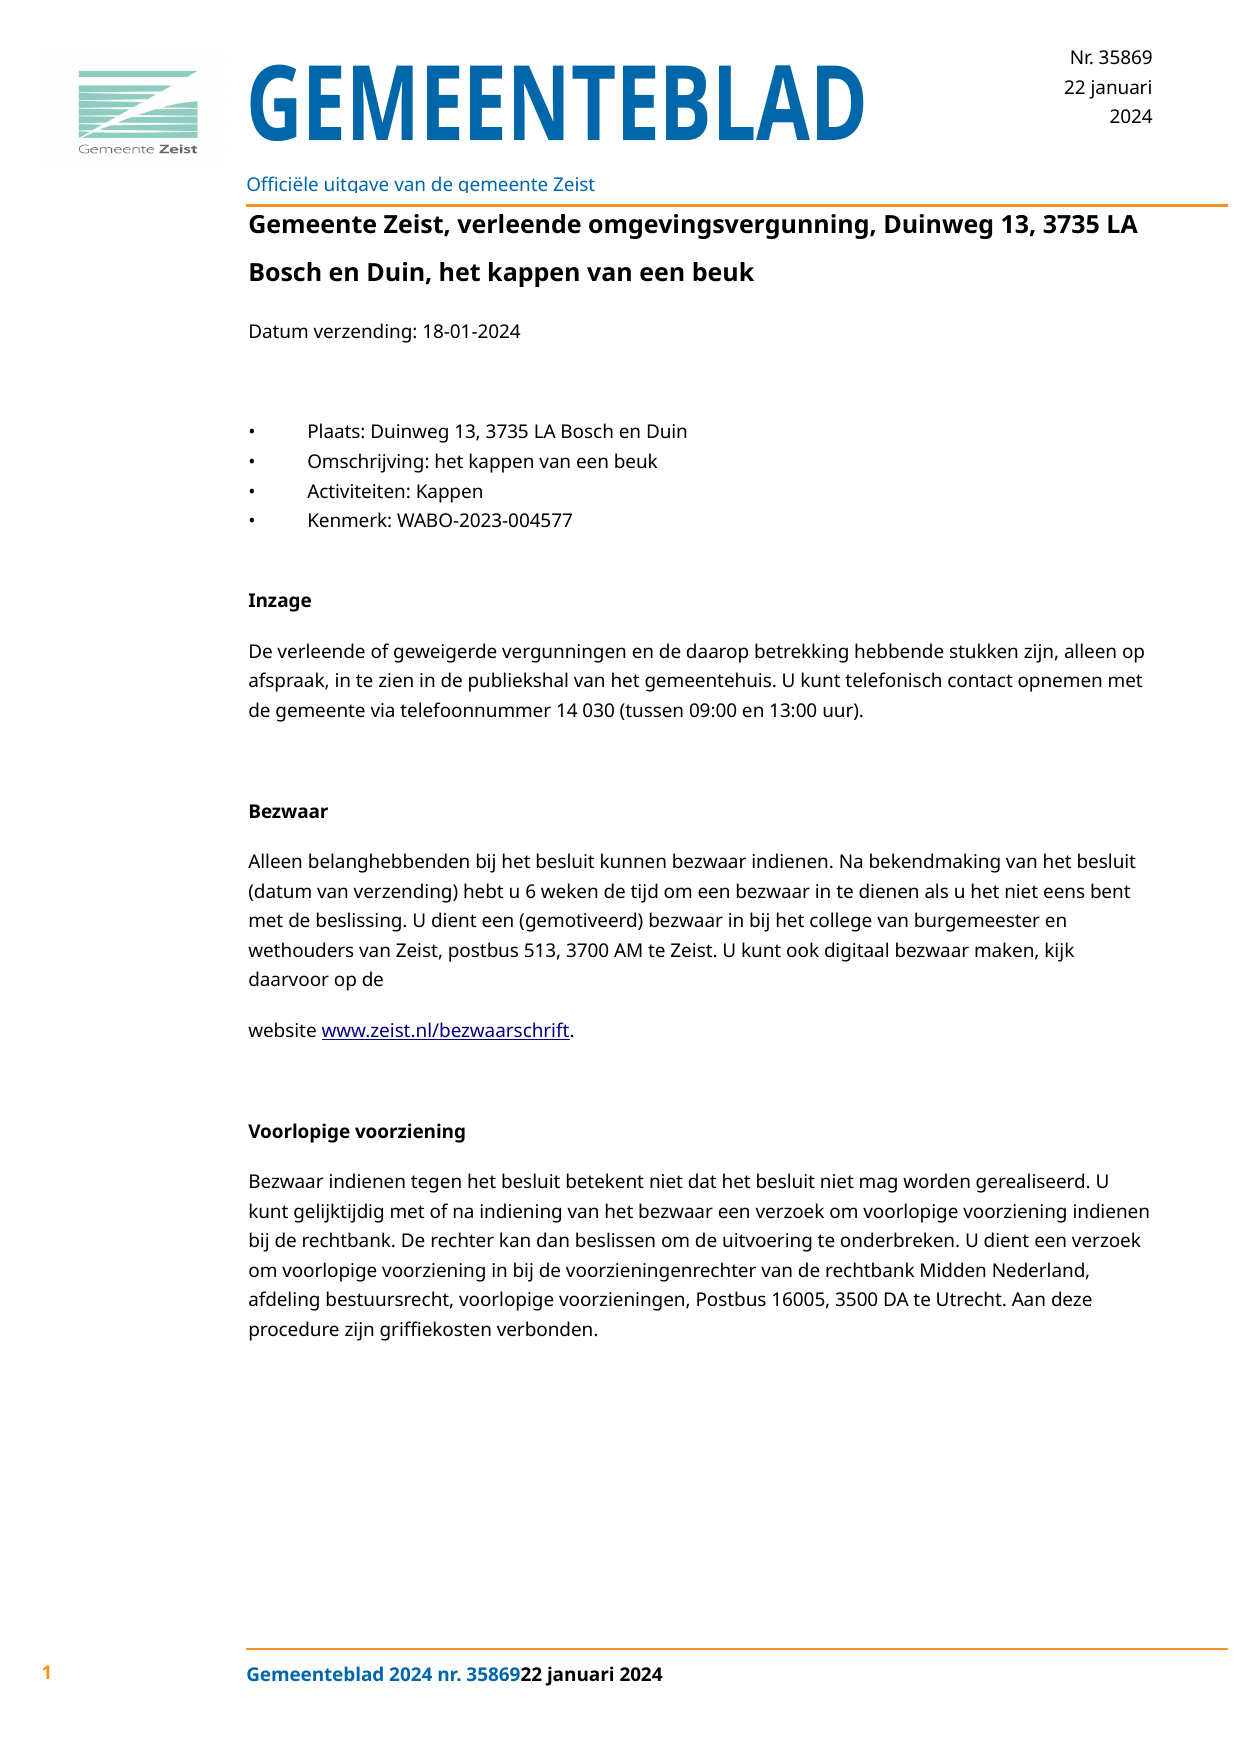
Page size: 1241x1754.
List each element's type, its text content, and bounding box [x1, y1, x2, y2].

picture [41, 47, 231, 172]
text De verleende of geweigerde vergunningen en de daarop betrekking hebbende stukken zijn, alleen op afspraak, in te zien in de publiekshal van het gemeentehuis. U kunt telefonisch contact opnemen met de gemeente via telefoonnummer 14 030 (tussen 09:00 en 13:00 uur). [248, 638, 1152, 723]
text Gemeente Zeist, verleende omgevingsvergunning, Duinweg 13, 3735 LA Bosch en Duin, het kappen van een beuk [248, 207, 1152, 288]
text Inzage [248, 587, 1152, 613]
text website www.zeist.nl/bezwaarschrift. [248, 1017, 1152, 1043]
text Voorlopige voorziening [248, 1118, 1152, 1144]
list Activiteiten: Kappen [248, 478, 1152, 504]
list Omschrijving: het kappen van een beuk [248, 448, 1152, 474]
text Bezwaar [248, 798, 1152, 824]
list Plaats: Duinweg 13, 3735 LA Bosch en Duin [248, 419, 1152, 444]
text Alleen belanghebbenden bij het besluit kunnen bezwaar indienen. Na bekendmaking van het besluit (datum van verzending) hebt u 6 weken de tijd om een bezwaar in te dienen als u het niet eens bent met de beslissing. U dient een (gemotiveerd) bezwaar in bij het college van burgemeester en wethouders van Zeist, postbus 513, 3700 AM te Zeist. U kunt ook digitaal bezwaar maken, kijk daarvoor op de [248, 848, 1152, 992]
text Datum verzending: 18-01-2024 [248, 318, 1152, 344]
text Bezwaar indienen tegen het besluit betekent niet dat het besluit niet mag worden gerealiseerd. U kunt gelijktijdig met of na indiening van het bezwaar een verzoek om voorlopige voorziening indienen bij de rechtbank. De rechter kan dan beslissen om de uitvoering te onderbreken. U dient een verzoek om voorlopige voorziening in bij de voorzieningenrechter van de rechtbank Midden Nederland, afdeling bestuursrecht, voorlopige voorzieningen, Postbus 16005, 3500 DA te Utrecht. Aan deze procedure zijn griffiekosten verbonden. [248, 1168, 1152, 1342]
list Kenmerk: WABO-2023-004577 [248, 507, 1152, 533]
